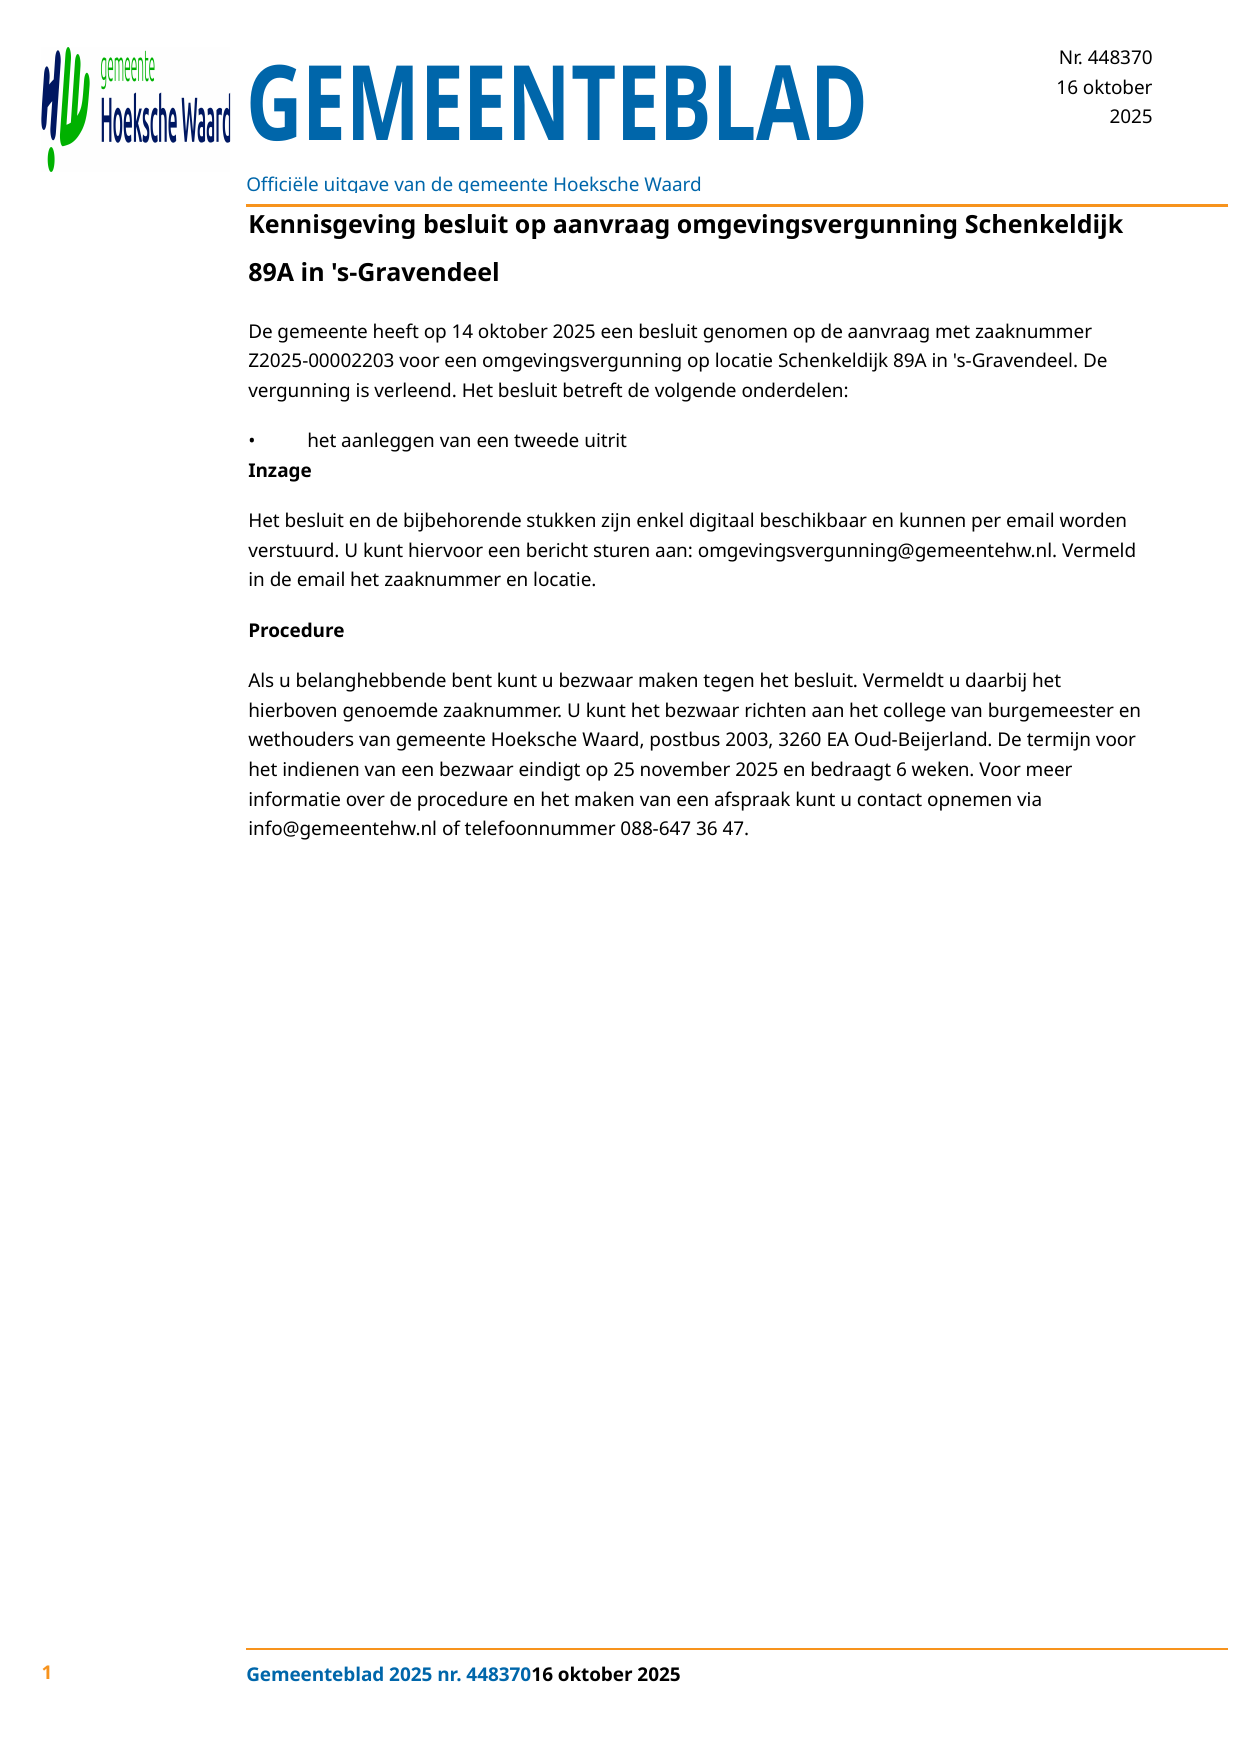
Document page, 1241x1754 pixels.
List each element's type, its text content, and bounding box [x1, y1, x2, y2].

text Procedure [248, 617, 1152, 643]
list het aanleggen van een tweede uitrit [248, 427, 1152, 453]
text Kennisgeving besluit op aanvraag omgevingsvergunning Schenkeldijk 89A in 's-Gravendeel [248, 207, 1152, 288]
text De gemeente heeft op 14 oktober 2025 een besluit genomen op de aanvraag met zaaknummer Z2025-00002203 voor een omgevingsvergunning op locatie Schenkeldijk 89A in 's-Gravendeel. De vergunning is verleend. Het besluit betreft de volgende onderdelen: [248, 318, 1152, 403]
text Als u belanghebbende bent kunt u bezwaar maken tegen het besluit. Vermeldt u daarbij het hierboven genoemde zaaknummer. U kunt het bezwaar richten aan het college van burgemeester en wethouders van gemeente Hoeksche Waard, postbus 2003, 3260 EA Oud-Beijerland. De termijn voor het indienen van een bezwaar eindigt op 25 november 2025 en bedraagt 6 weken. Voor meer informatie over de procedure en het maken van een afspraak kunt u contact opnemen via info@gemeentehw.nl of telefoonnummer 088-647 36 47. [248, 667, 1152, 841]
text Inzage [248, 457, 1152, 483]
text Het besluit en de bijbehorende stukken zijn enkel digitaal beschikbaar en kunnen per email worden verstuurd. U kunt hiervoor een bericht sturen aan: omgevingsvergunning@gemeentehw.nl. Vermeld in de email het zaaknummer en locatie. [248, 507, 1152, 592]
picture [41, 47, 231, 172]
